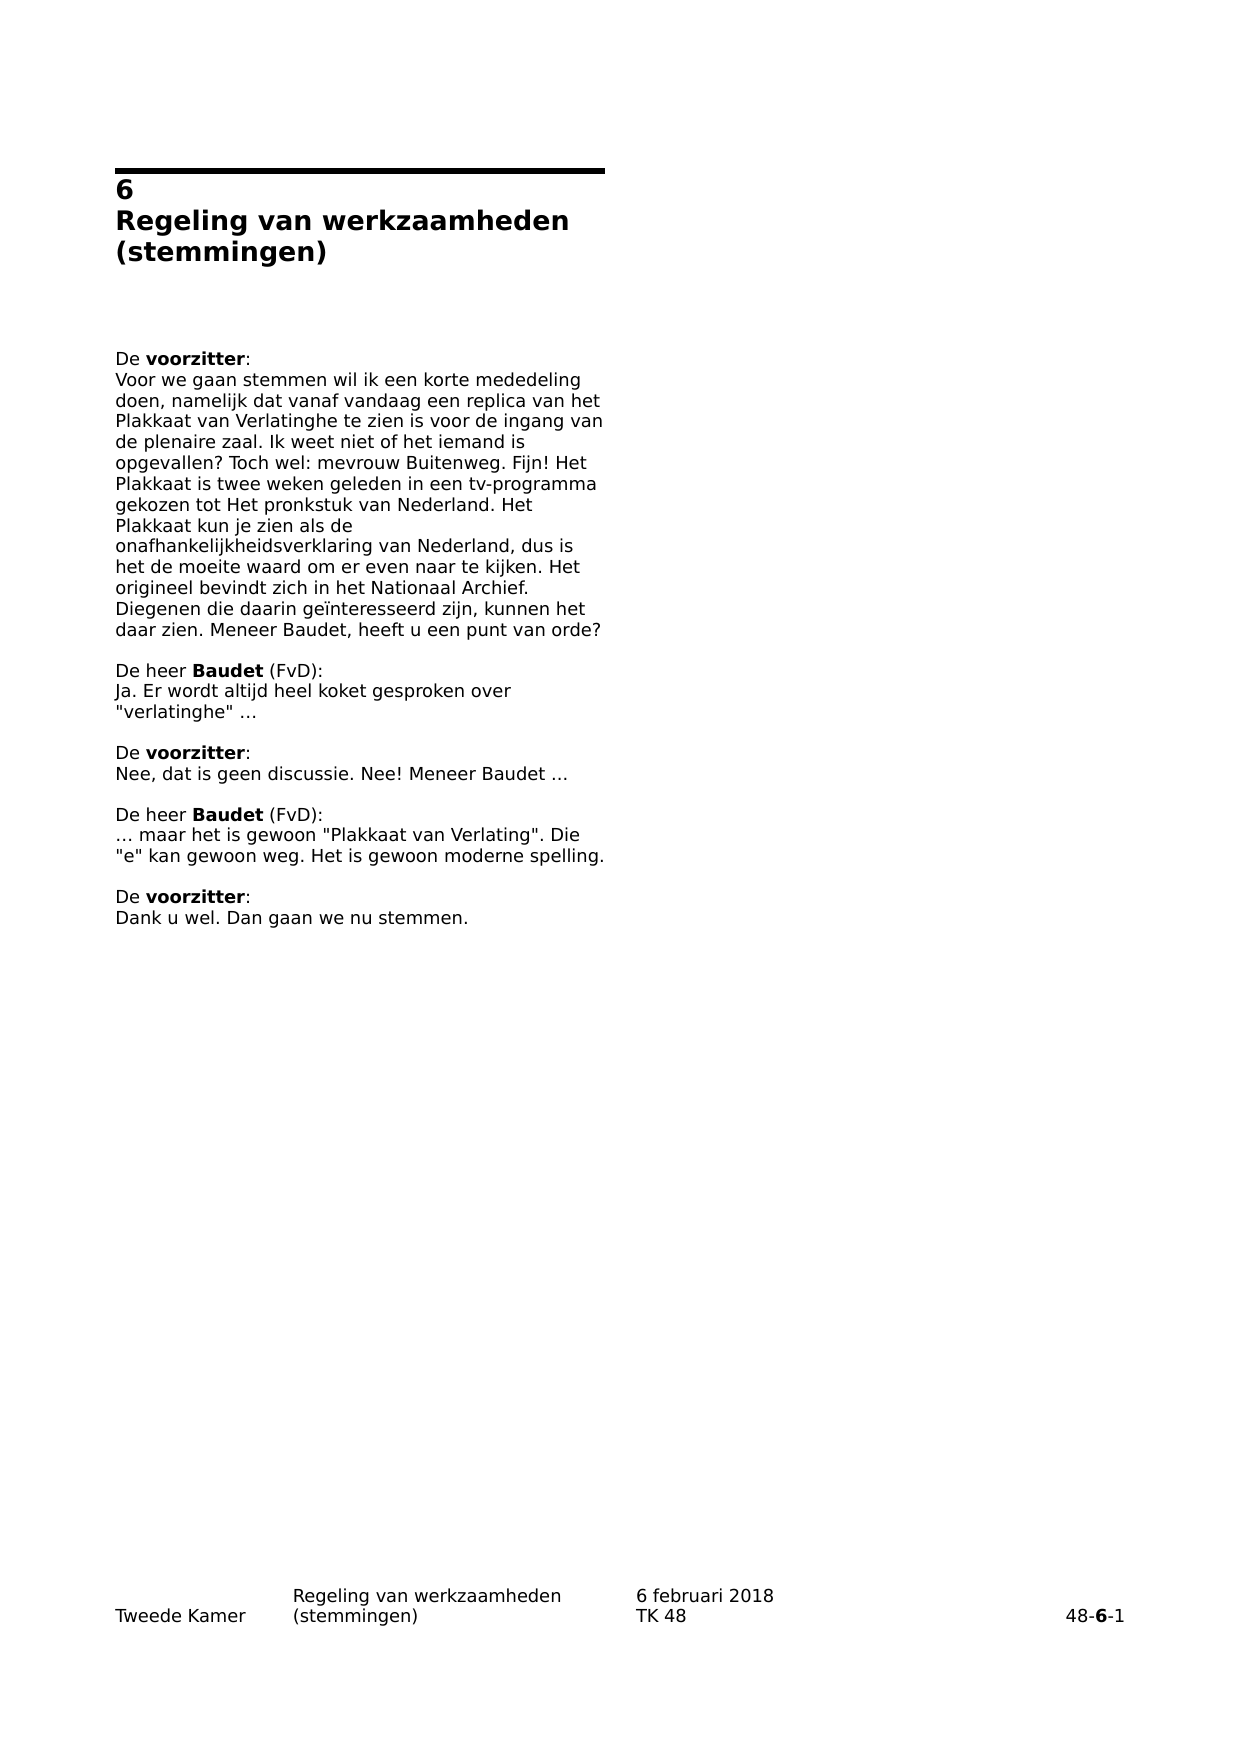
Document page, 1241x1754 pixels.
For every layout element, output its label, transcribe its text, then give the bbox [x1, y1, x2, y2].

title 6 Regeling van werkzaamheden (stemmingen) [115, 174, 605, 268]
text Nee, dat is geen discussie. Nee! Meneer Baudet ... [115, 763, 605, 784]
text Ja. Er wordt altijd heel koket gesproken over "verlatinghe" … [115, 681, 605, 723]
text … maar het is gewoon "Plakkaat van Verlating". Die "e" kan gewoon weg. Het is gewoon moderne spelling. [115, 825, 605, 867]
text De heer Baudet (FvD): [115, 660, 605, 681]
text De voorzitter: [115, 349, 605, 369]
text Voor we gaan stemmen wil ik een korte mededeling doen, namelijk dat vanaf vandaag een replica van het Plakkaat van Verlatinghe te zien is voor de ingang van de plenaire zaal. Ik weet niet of het iemand is opgevallen? Toch wel: mevrouw Buitenweg. Fijn! Het Plakkaat is twee weken geleden in een tv-programma gekozen tot Het pronkstuk van Nederland. Het Plakkaat kun je zien als de onafhankelijkheidsverklaring van Nederland, dus is het de moeite waard om er even naar te kijken. Het origineel bevindt zich in het Nationaal Archief. Diegenen die daarin geïnteresseerd zijn, kunnen het daar zien. Meneer Baudet, heeft u een punt van orde? [115, 369, 605, 640]
text De heer Baudet (FvD): [115, 804, 605, 825]
text Dank u wel. Dan gaan we nu stemmen. [115, 907, 605, 928]
text De voorzitter: [115, 743, 605, 763]
text De voorzitter: [115, 887, 605, 907]
